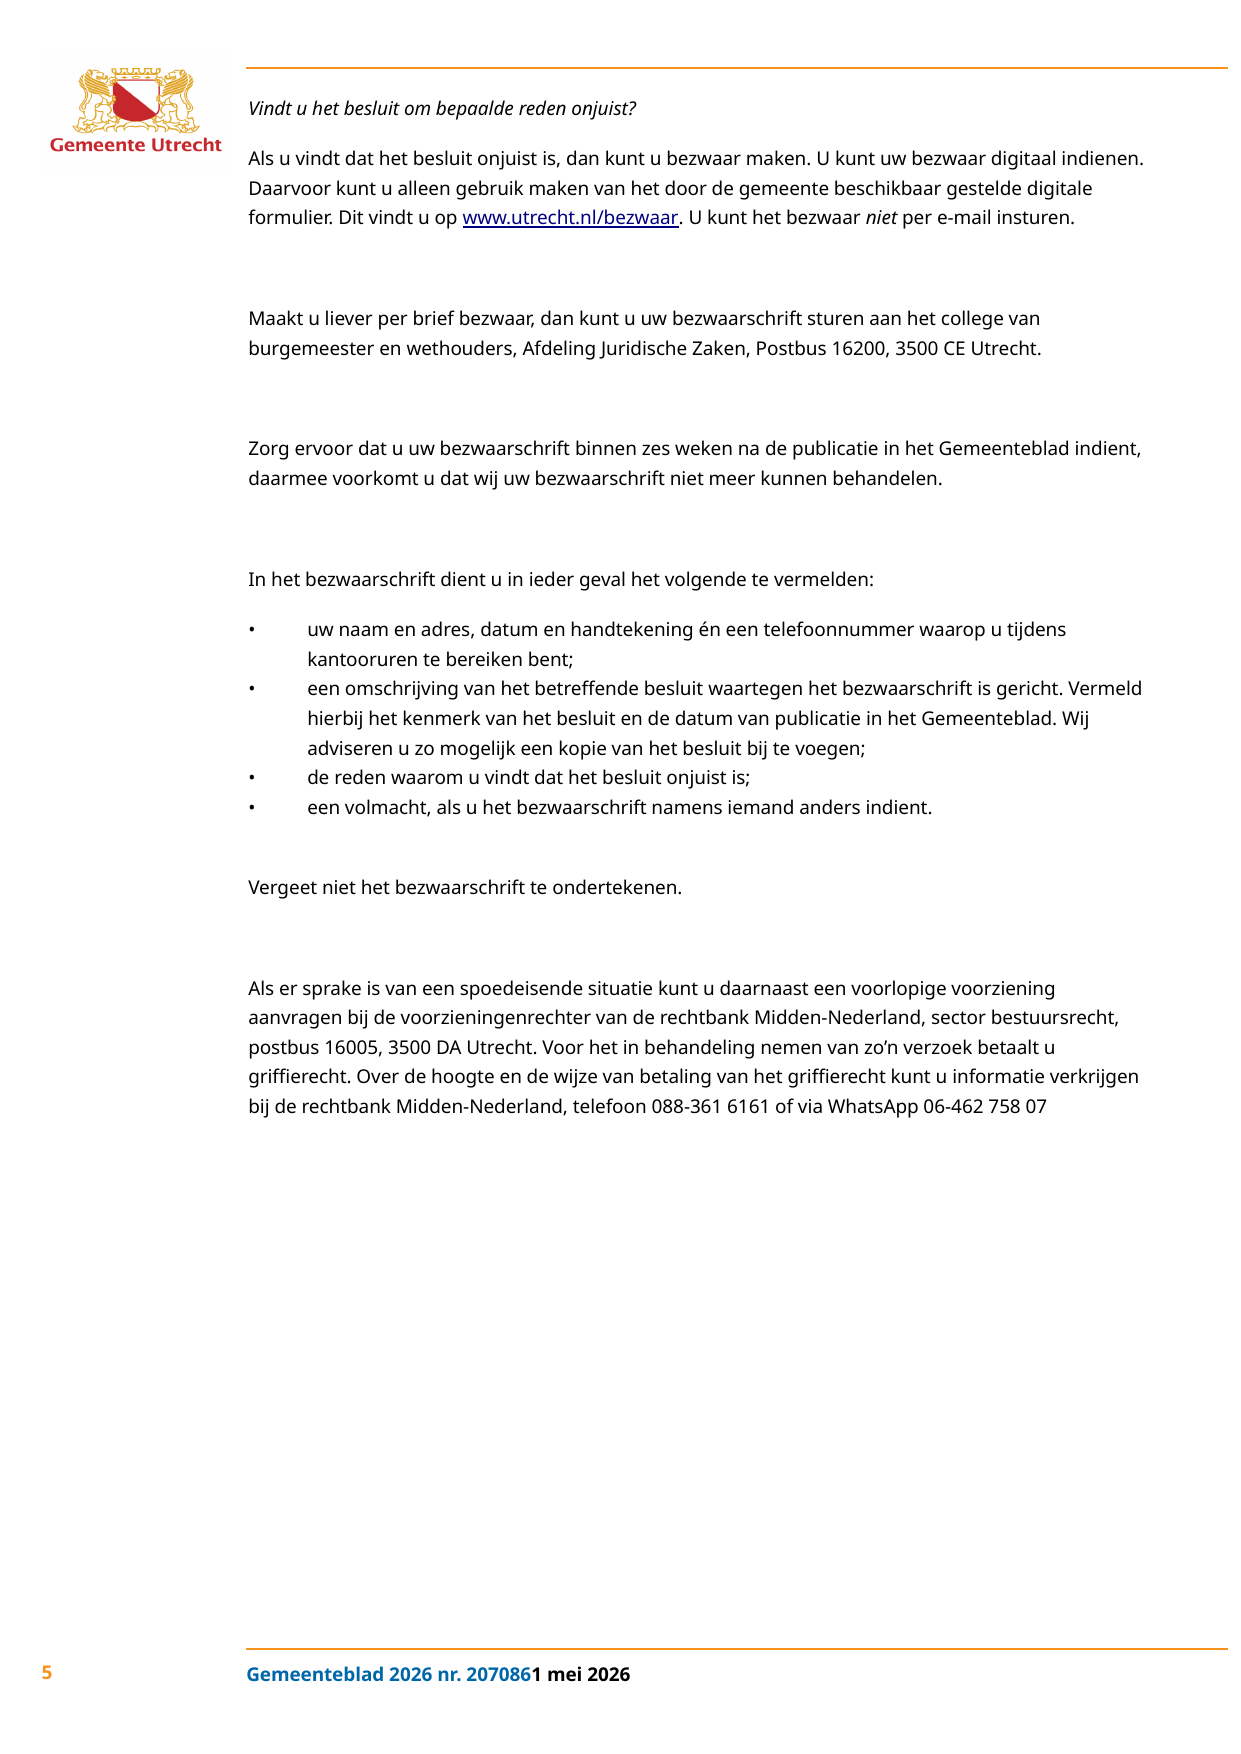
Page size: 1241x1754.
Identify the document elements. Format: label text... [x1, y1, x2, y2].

list een omschrijving van het betreffende besluit waartegen het bezwaarschrift is gericht. Vermeld hierbij het kenmerk van het besluit en de datum van publicatie in het Gemeenteblad. Wij adviseren u zo mogelijk een kopie van het besluit bij te voegen; [248, 676, 1152, 761]
list een volmacht, als u het bezwaarschrift namens iemand anders indient. [248, 794, 1152, 820]
text Als u vindt dat het besluit onjuist is, dan kunt u bezwaar maken. U kunt uw bezwaar digitaal indienen. Daarvoor kunt u alleen gebruik maken van het door de gemeente beschikbaar gestelde digitale formulier. Dit vindt u op www.utrecht.nl/bezwaar. U kunt het bezwaar niet per e-mail insturen. [248, 145, 1152, 230]
text Als er sprake is van een spoedeisende situatie kunt u daarnaast een voorlopige voorziening aanvragen bij de voorzieningenrechter van de rechtbank Midden-Nederland, sector bestuursrecht, postbus 16005, 3500 DA Utrecht. Voor het in behandeling nemen van zo’n verzoek betaalt u griffierecht. Over de hoogte en de wijze van betaling van het griffierecht kunt u informatie verkrijgen bij de rechtbank Midden-Nederland, telefoon 088-361 6161 of via WhatsApp 06-462 758 07 [248, 975, 1152, 1119]
text In het bezwaarschrift dient u in ieder geval het volgende te vermelden: [248, 566, 1152, 592]
text Zorg ervoor dat u uw bezwaarschrift binnen zes weken na de publicatie in het Gemeenteblad indient, daarmee voorkomt u dat wij uw bezwaarschrift niet meer kunnen behandelen. [248, 436, 1152, 491]
text Maakt u liever per brief bezwaar, dan kunt u uw bezwaarschrift sturen aan het college van burgemeester en wethouders, Afdeling Juridische Zaken, Postbus 16200, 3500 CE Utrecht. [248, 305, 1152, 361]
list de reden waarom u vindt dat het besluit onjuist is; [248, 764, 1152, 790]
list uw naam en adres, datum en handtekening én een telefoonnummer waarop u tijdens kantooruren te bereiken bent; [248, 616, 1152, 672]
text Vindt u het besluit om bepaalde reden onjuist? [248, 95, 1152, 121]
text Vergeet niet het bezwaarschrift te ondertekenen. [248, 874, 1152, 900]
picture [41, 47, 231, 172]
